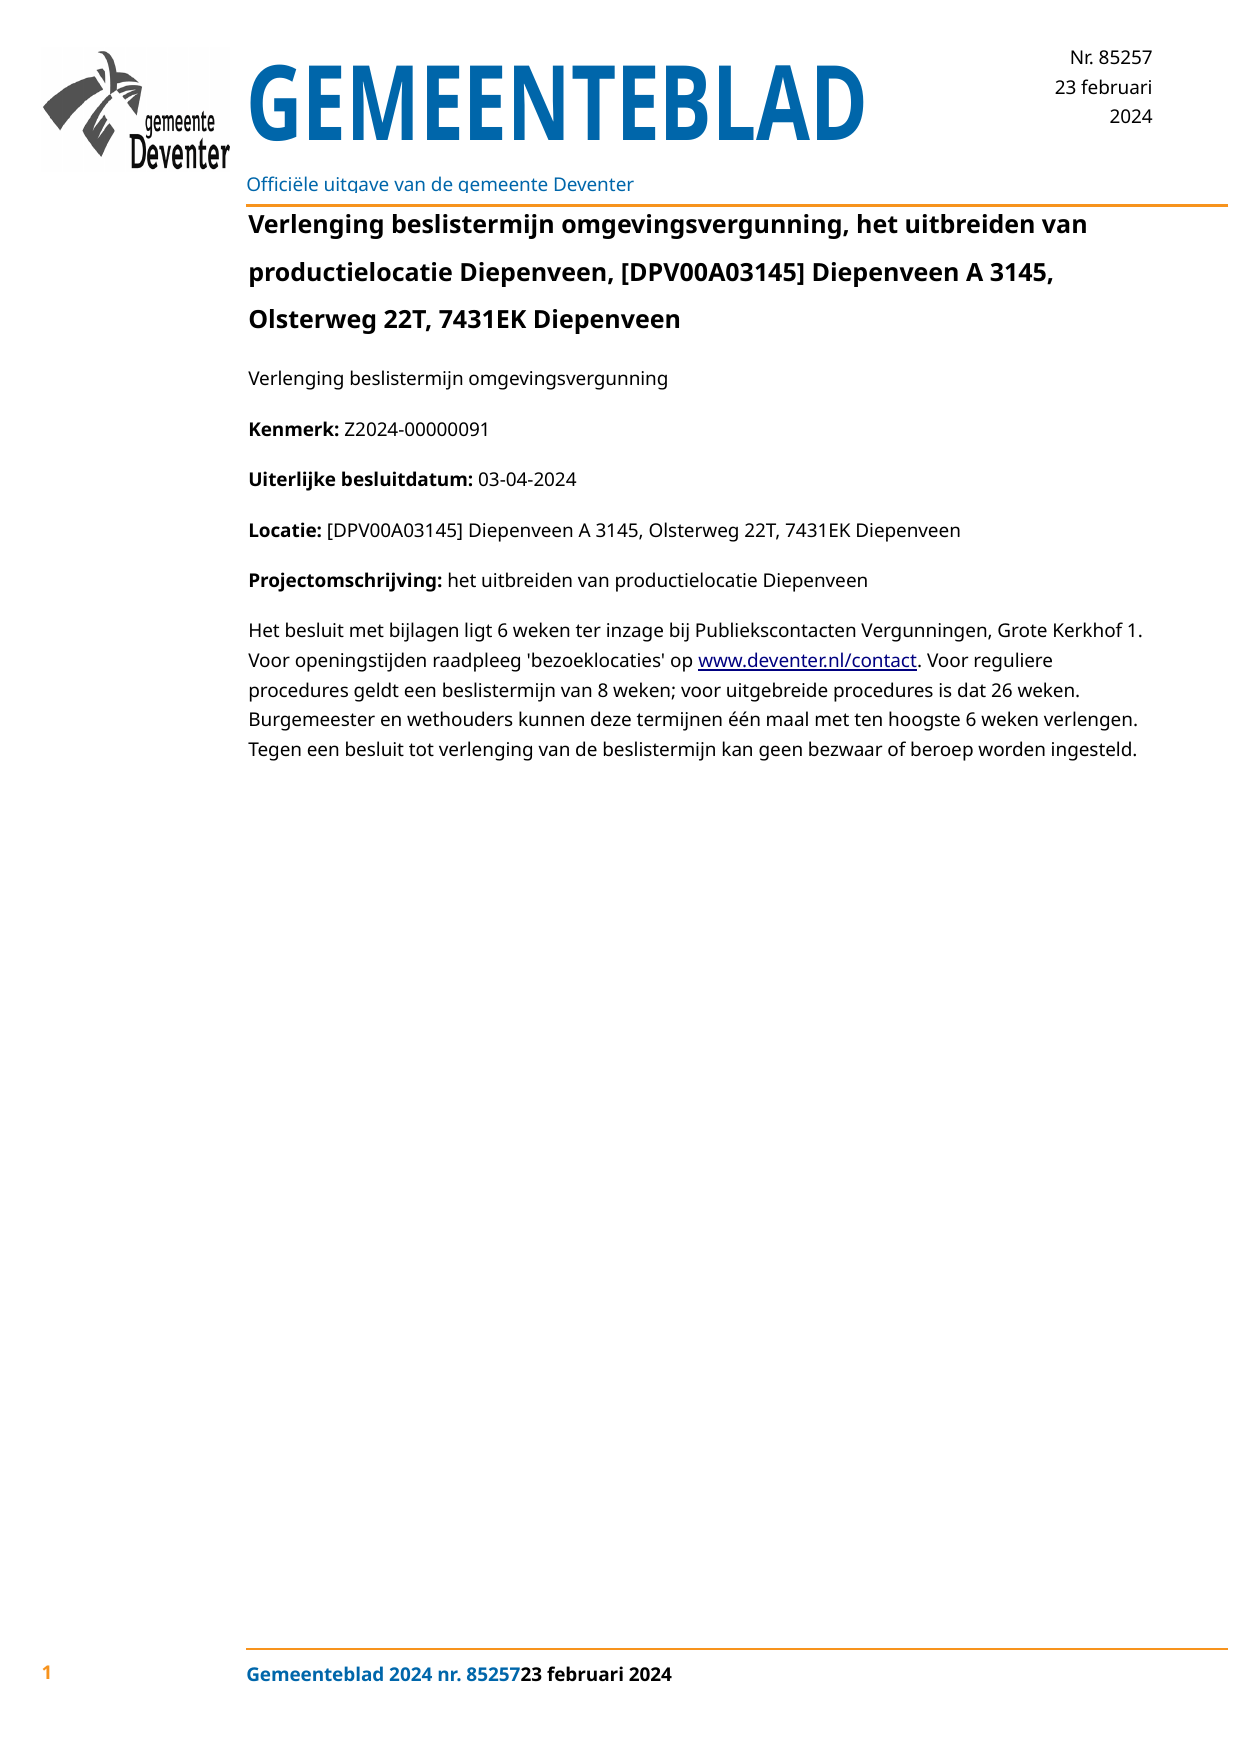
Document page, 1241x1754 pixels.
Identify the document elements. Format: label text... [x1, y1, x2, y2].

text Uiterlijke besluitdatum: 03-04-2024 [248, 466, 1152, 492]
text Het besluit met bijlagen ligt 6 weken ter inzage bij Publiekscontacten Vergunningen, Grote Kerkhof 1. Voor openingstijden raadpleeg 'bezoeklocaties' op www.deventer.nl/contact. Voor reguliere procedures geldt een beslistermijn van 8 weken; voor uitgebreide procedures is dat 26 weken. Burgemeester en wethouders kunnen deze termijnen één maal met ten hoogste 6 weken verlengen. Tegen een besluit tot verlenging van de beslistermijn kan geen bezwaar of beroep worden ingesteld. [248, 618, 1152, 762]
text Verlenging beslistermijn omgevingsvergunning [248, 366, 1152, 391]
picture [41, 47, 231, 172]
text Locatie: [DPV00A03145] Diepenveen A 3145, Olsterweg 22T, 7431EK Diepenveen [248, 517, 1152, 542]
text Projectomschrijving: het uitbreiden van productielocatie Diepenveen [248, 567, 1152, 593]
text Verlenging beslistermijn omgevingsvergunning, het uitbreiden van productielocatie Diepenveen, [DPV00A03145] Diepenveen A 3145, Olsterweg 22T, 7431EK Diepenveen [248, 207, 1152, 336]
text Kenmerk: Z2024-00000091 [248, 416, 1152, 442]
